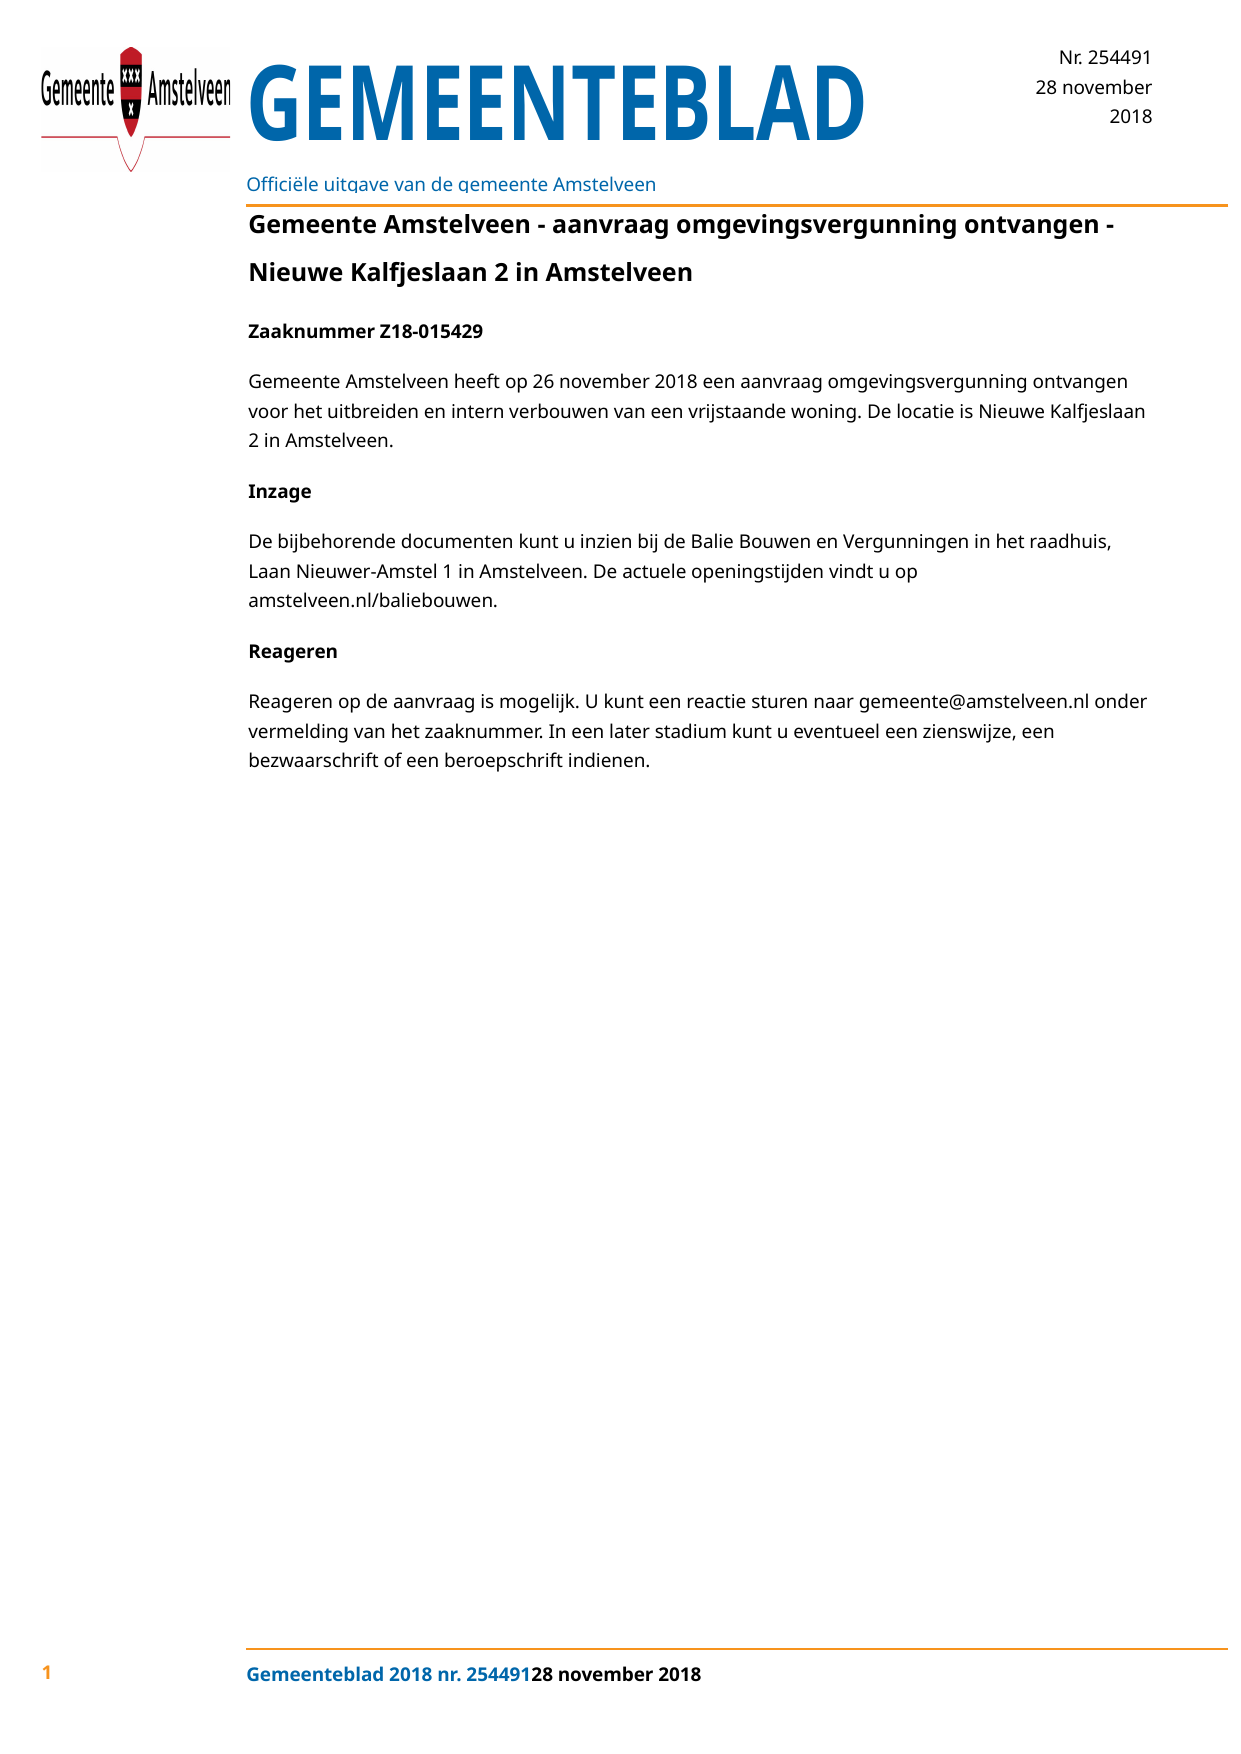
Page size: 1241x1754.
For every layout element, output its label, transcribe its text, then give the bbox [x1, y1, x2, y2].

text De bijbehorende documenten kunt u inzien bij de Balie Bouwen en Vergunningen in het raadhuis, Laan Nieuwer-Amstel 1 in Amstelveen. De actuele openingstijden vindt u op amstelveen.nl/baliebouwen. [248, 528, 1152, 613]
text Zaaknummer Z18-015429 [248, 318, 1152, 344]
picture [41, 47, 231, 172]
text Gemeente Amstelveen - aanvraag omgevingsvergunning ontvangen - Nieuwe Kalfjeslaan 2 in Amstelveen [248, 207, 1152, 288]
text Inzage [248, 478, 1152, 504]
text Gemeente Amstelveen heeft op 26 november 2018 een aanvraag omgevingsvergunning ontvangen voor het uitbreiden en intern verbouwen van een vrijstaande woning. De locatie is Nieuwe Kalfjeslaan 2 in Amstelveen. [248, 368, 1152, 453]
text Reageren [248, 638, 1152, 664]
text Reageren op de aanvraag is mogelijk. U kunt een reactie sturen naar gemeente@amstelveen.nl onder vermelding van het zaaknummer. In een later stadium kunt u eventueel een zienswijze, een bezwaarschrift of een beroepschrift indienen. [248, 688, 1152, 773]
